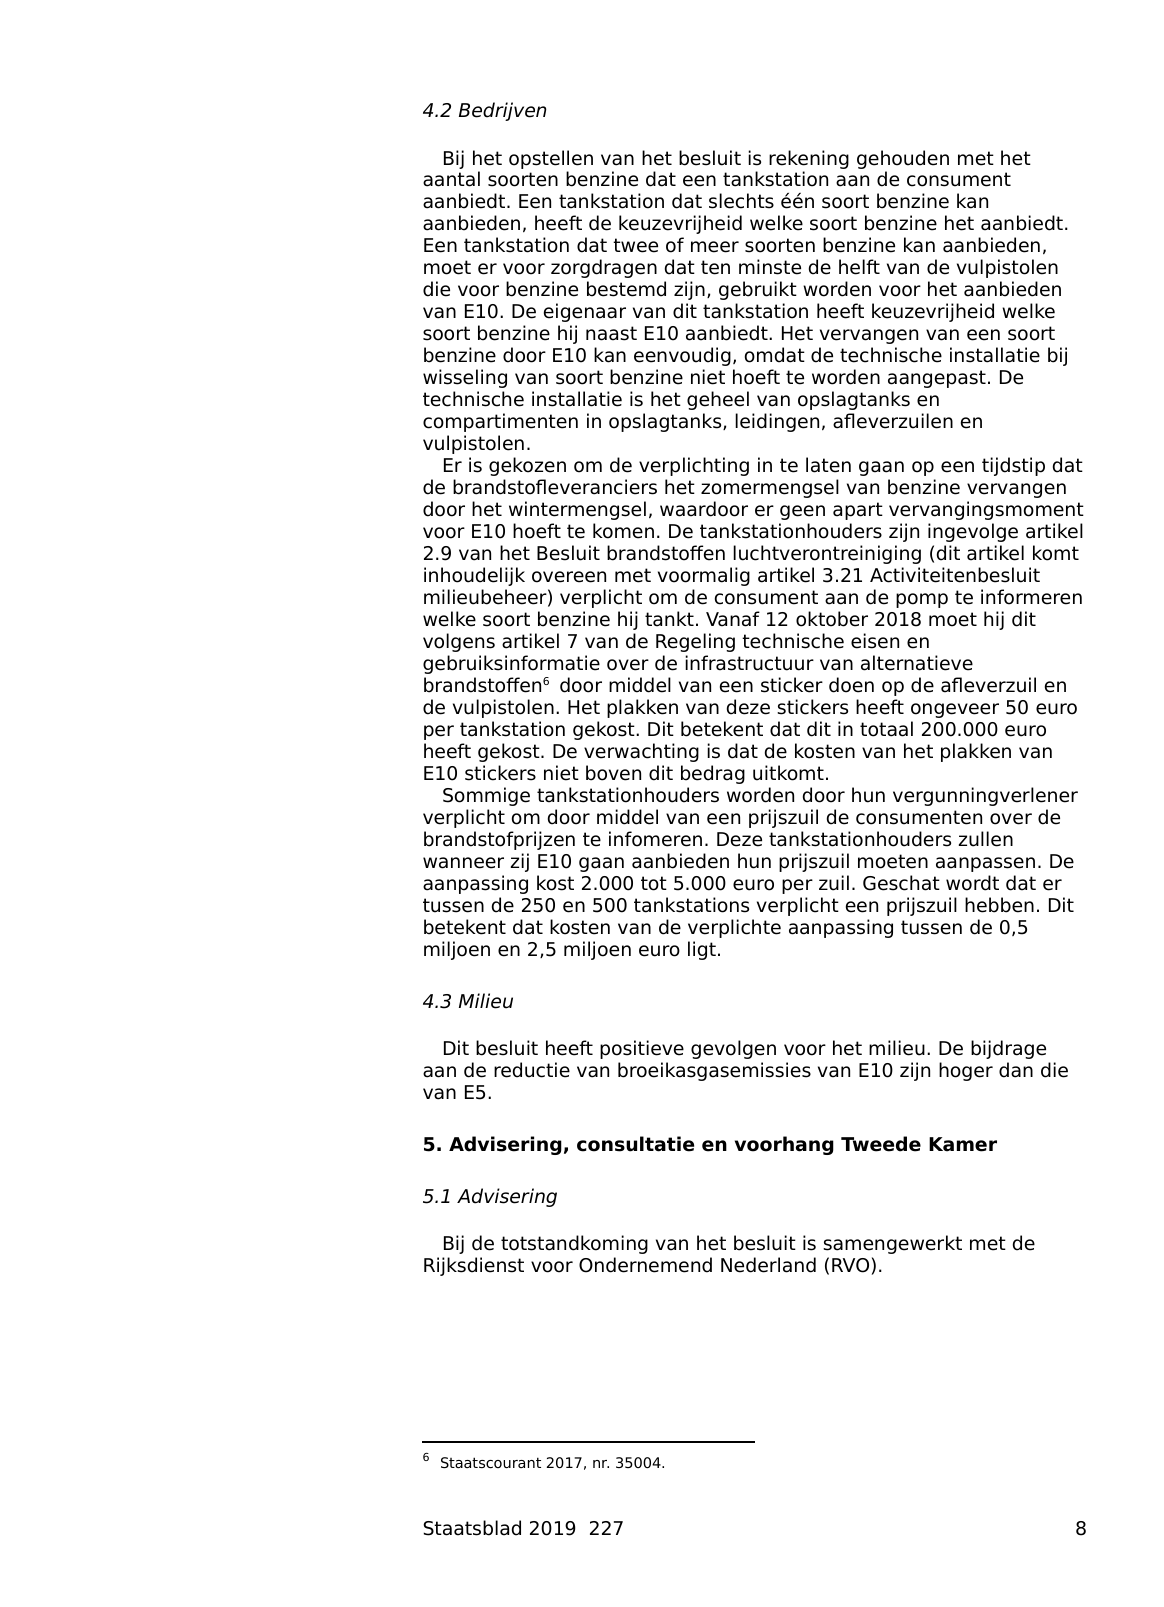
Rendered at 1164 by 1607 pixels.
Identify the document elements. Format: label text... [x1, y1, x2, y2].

text Bij de totstandkoming van het besluit is samengewerkt met de Rijksdienst voor Ondernemend Nederland (RVO). [422, 1232, 1087, 1276]
text Sommige tankstationhouders worden door hun vergunningverlener verplicht om door middel van een prijszuil de consumenten over de brandstofprijzen te infomeren. Deze tankstationhouders zullen wanneer zij E10 gaan aanbieden hun prijszuil moeten aanpassen. De aanpassing kost 2.000 tot 5.000 euro per zuil. Geschat wordt dat er tussen de 250 en 500 tankstations verplicht een prijszuil hebben. Dit betekent dat kosten van de verplichte aanpassing tussen de 0,5 miljoen en 2,5 miljoen euro ligt. [422, 785, 1087, 961]
text Er is gekozen om de verplichting in te laten gaan op een tijdstip dat de brandstofleveranciers het zomermengsel van benzine vervangen door het wintermengsel, waardoor er geen apart vervangingsmoment voor E10 hoeft te komen. De tankstationhouders zijn ingevolge artikel 2.9 van het Besluit brandstoffen luchtverontreiniging (dit artikel komt inhoudelijk overeen met voormalig artikel 3.21 Activiteitenbesluit milieubeheer) verplicht om de consument aan de pomp te informeren welke soort benzine hij tankt. Vanaf 12 oktober 2018 moet hij dit volgens artikel 7 van de Regeling technische eisen en gebruiksinformatie over de infrastructuur van alternatieve brandstoffen door middel van een sticker doen op de afleverzuil en de vulpistolen. Het plakken van deze stickers heeft ongeveer 50 euro per tankstation gekost. Dit betekent dat dit in totaal 200.000 euro heeft gekost. De verwachting is dat de kosten van het plakken van E10 stickers niet boven dit bedrag uitkomt. [422, 455, 1087, 785]
subtitle 5. Advisering, consultatie en voorhang Tweede Kamer [422, 1133, 1087, 1156]
subtitle 5.1 Advisering [422, 1186, 1087, 1207]
subtitle 4.2 Bedrijven [422, 100, 1087, 122]
subtitle 4.3 Milieu [422, 991, 1087, 1013]
text Bij het opstellen van het besluit is rekening gehouden met het aantal soorten benzine dat een tankstation aan de consument aanbiedt. Een tankstation dat slechts één soort benzine kan aanbieden, heeft de keuzevrijheid welke soort benzine het aanbiedt. Een tankstation dat twee of meer soorten benzine kan aanbieden, moet er voor zorgdragen dat ten minste de helft van de vulpistolen die voor benzine bestemd zijn, gebruikt worden voor het aanbieden van E10. De eigenaar van dit tankstation heeft keuzevrijheid welke soort benzine hij naast E10 aanbiedt. Het vervangen van een soort benzine door E10 kan eenvoudig, omdat de technische installatie bij wisseling van soort benzine niet hoeft te worden aangepast. De technische installatie is het geheel van opslagtanks en compartimenten in opslagtanks, leidingen, afleverzuilen en vulpistolen. [422, 147, 1087, 455]
text Dit besluit heeft positieve gevolgen voor het milieu. De bijdrage aan de reductie van broeikasgasemissies van E10 zijn hoger dan die van E5. [422, 1038, 1087, 1103]
text Staatscourant 2017, nr. 35004. [422, 1451, 1087, 1473]
